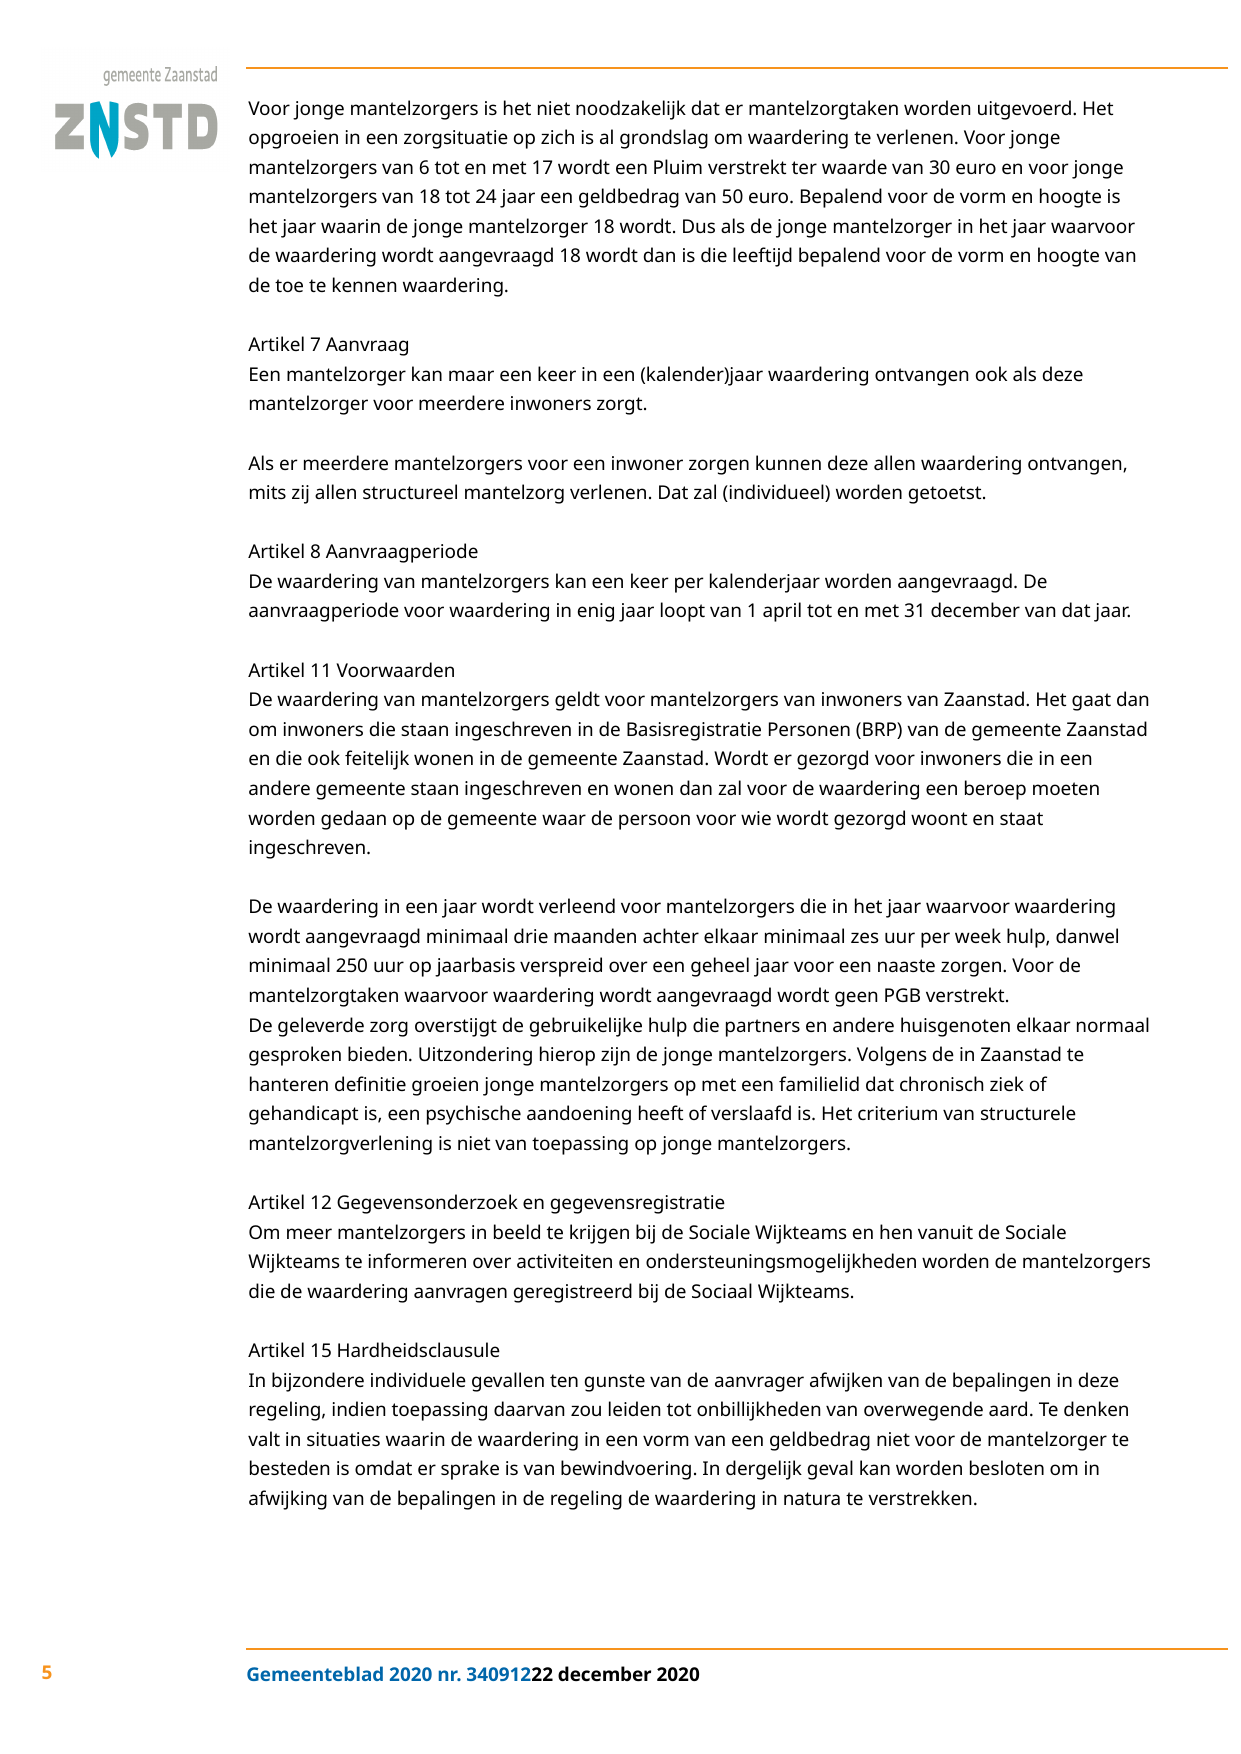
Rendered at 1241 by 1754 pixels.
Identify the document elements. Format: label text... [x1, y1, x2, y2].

text Om meer mantelzorgers in beeld te krijgen bij de Sociale Wijkteams en hen vanuit de Sociale Wijkteams te informeren over activiteiten en ondersteuningsmogelijkheden worden de mantelzorgers die de waardering aanvragen geregistreerd bij de Sociaal Wijkteams. [248, 1219, 1152, 1304]
text De waardering van mantelzorgers geldt voor mantelzorgers van inwoners van Zaanstad. Het gaat dan om inwoners die staan ingeschreven in de Basisregistratie Personen (BRP) van de gemeente Zaanstad en die ook feitelijk wonen in de gemeente Zaanstad. Wordt er gezorgd voor inwoners die in een andere gemeente staan ingeschreven en wonen dan zal voor de waardering een beroep moeten worden gedaan op de gemeente waar de persoon voor wie wordt gezorgd woont en staat ingeschreven. [248, 686, 1152, 860]
text Als er meerdere mantelzorgers voor een inwoner zorgen kunnen deze allen waardering ontvangen, mits zij allen structureel mantelzorg verlenen. Dat zal (individueel) worden getoetst. [248, 450, 1152, 505]
text De geleverde zorg overstijgt de gebruikelijke hulp die partners en andere huisgenoten elkaar normaal gesproken bieden. Uitzondering hierop zijn de jonge mantelzorgers. Volgens de in Zaanstad te hanteren definitie groeien jonge mantelzorgers op met een familielid dat chronisch ziek of gehandicapt is, een psychische aandoening heeft of verslaafd is. Het criterium van structurele mantelzorgverlening is niet van toepassing op jonge mantelzorgers. [248, 1012, 1152, 1156]
text Artikel 11 Voorwaarden [248, 657, 1152, 683]
picture [41, 47, 231, 172]
text Voor jonge mantelzorgers is het niet noodzakelijk dat er mantelzorgtaken worden uitgevoerd. Het opgroeien in een zorgsituatie op zich is al grondslag om waardering te verlenen. Voor jonge mantelzorgers van 6 tot en met 17 wordt een Pluim verstrekt ter waarde van 30 euro en voor jonge mantelzorgers van 18 tot 24 jaar een geldbedrag van 50 euro. Bepalend voor de vorm en hoogte is het jaar waarin de jonge mantelzorger 18 wordt. Dus als de jonge mantelzorger in het jaar waarvoor de waardering wordt aangevraagd 18 wordt dan is die leeftijd bepalend voor de vorm en hoogte van de toe te kennen waardering. [248, 95, 1152, 298]
text Artikel 8 Aanvraagperiode [248, 538, 1152, 564]
text Een mantelzorger kan maar een keer in een (kalender)jaar waardering ontvangen ook als deze mantelzorger voor meerdere inwoners zorgt. [248, 361, 1152, 416]
text Artikel 12 Gegevensonderzoek en gegevensregistratie [248, 1189, 1152, 1215]
text De waardering van mantelzorgers kan een keer per kalenderjaar worden aangevraagd. De aanvraagperiode voor waardering in enig jaar loopt van 1 april tot en met 31 december van dat jaar. [248, 568, 1152, 623]
text Artikel 7 Aanvraag [248, 331, 1152, 357]
text Artikel 15 Hardheidsclausule [248, 1337, 1152, 1363]
text De waardering in een jaar wordt verleend voor mantelzorgers die in het jaar waarvoor waardering wordt aangevraagd minimaal drie maanden achter elkaar minimaal zes uur per week hulp, danwel minimaal 250 uur op jaarbasis verspreid over een geheel jaar voor een naaste zorgen. Voor de mantelzorgtaken waarvoor waardering wordt aangevraagd wordt geen PGB verstrekt. [248, 893, 1152, 1008]
text In bijzondere individuele gevallen ten gunste van de aanvrager afwijken van de bepalingen in deze regeling, indien toepassing daarvan zou leiden tot onbillijkheden van overwegende aard. Te denken valt in situaties waarin de waardering in een vorm van een geldbedrag niet voor de mantelzorger te besteden is omdat er sprake is van bewindvoering. In dergelijk geval kan worden besloten om in afwijking van de bepalingen in de regeling de waardering in natura te verstrekken. [248, 1367, 1152, 1511]
